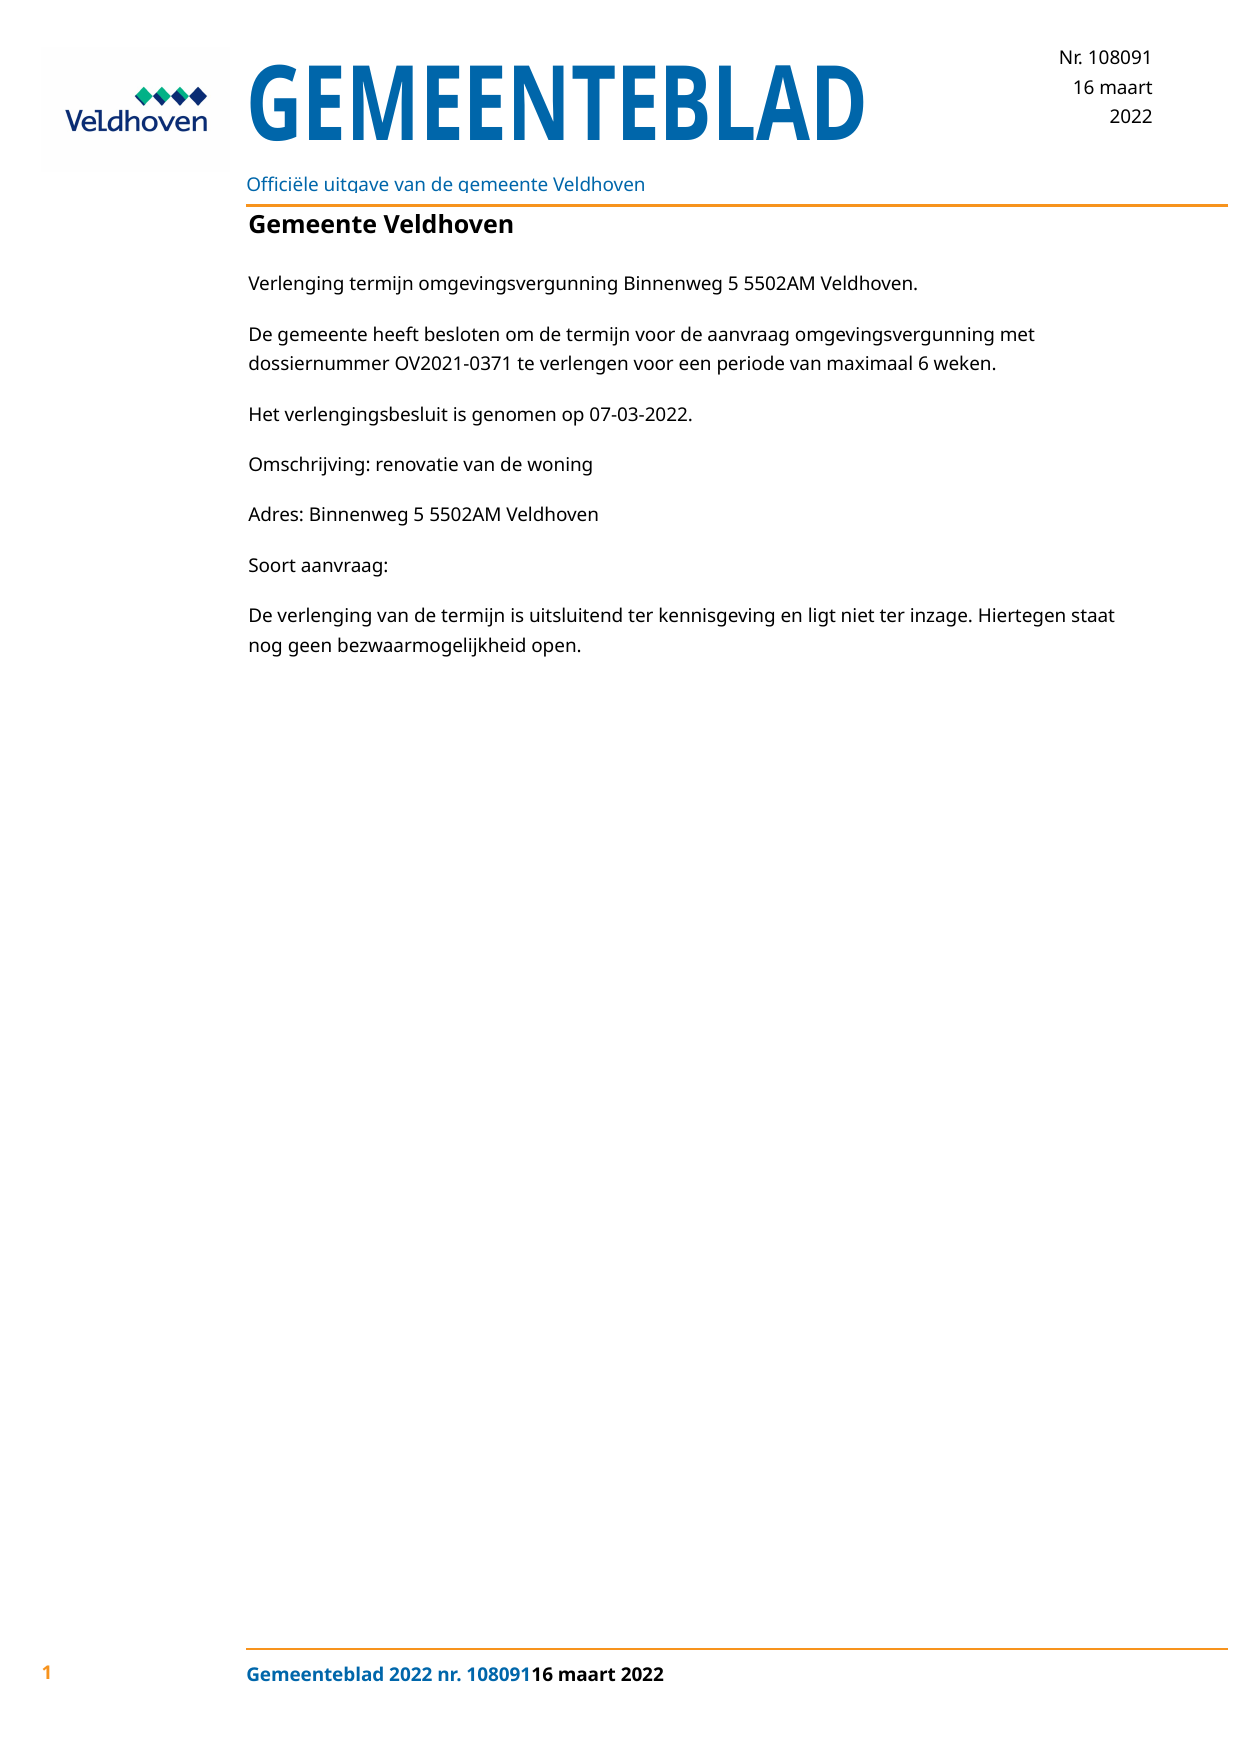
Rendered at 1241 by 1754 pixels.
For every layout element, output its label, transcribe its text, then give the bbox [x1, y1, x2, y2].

text De gemeente heeft besloten om de termijn voor de aanvraag omgevingsvergunning met dossiernummer OV2021-0371 te verlengen voor een periode van maximaal 6 weken. [248, 321, 1152, 376]
text Soort aanvraag: [248, 552, 1152, 578]
text Omschrijving: renovatie van de woning [248, 451, 1152, 477]
text Adres: Binnenweg 5 5502AM Veldhoven [248, 502, 1152, 527]
text Het verlengingsbesluit is genomen op 07-03-2022. [248, 401, 1152, 426]
picture [41, 47, 231, 172]
text Verlenging termijn omgevingsvergunning Binnenweg 5 5502AM Veldhoven. [248, 270, 1152, 296]
text Gemeente Veldhoven [248, 207, 1152, 241]
text De verlenging van de termijn is uitsluitend ter kennisgeving en ligt niet ter inzage. Hiertegen staat nog geen bezwaarmogelijkheid open. [248, 602, 1152, 658]
